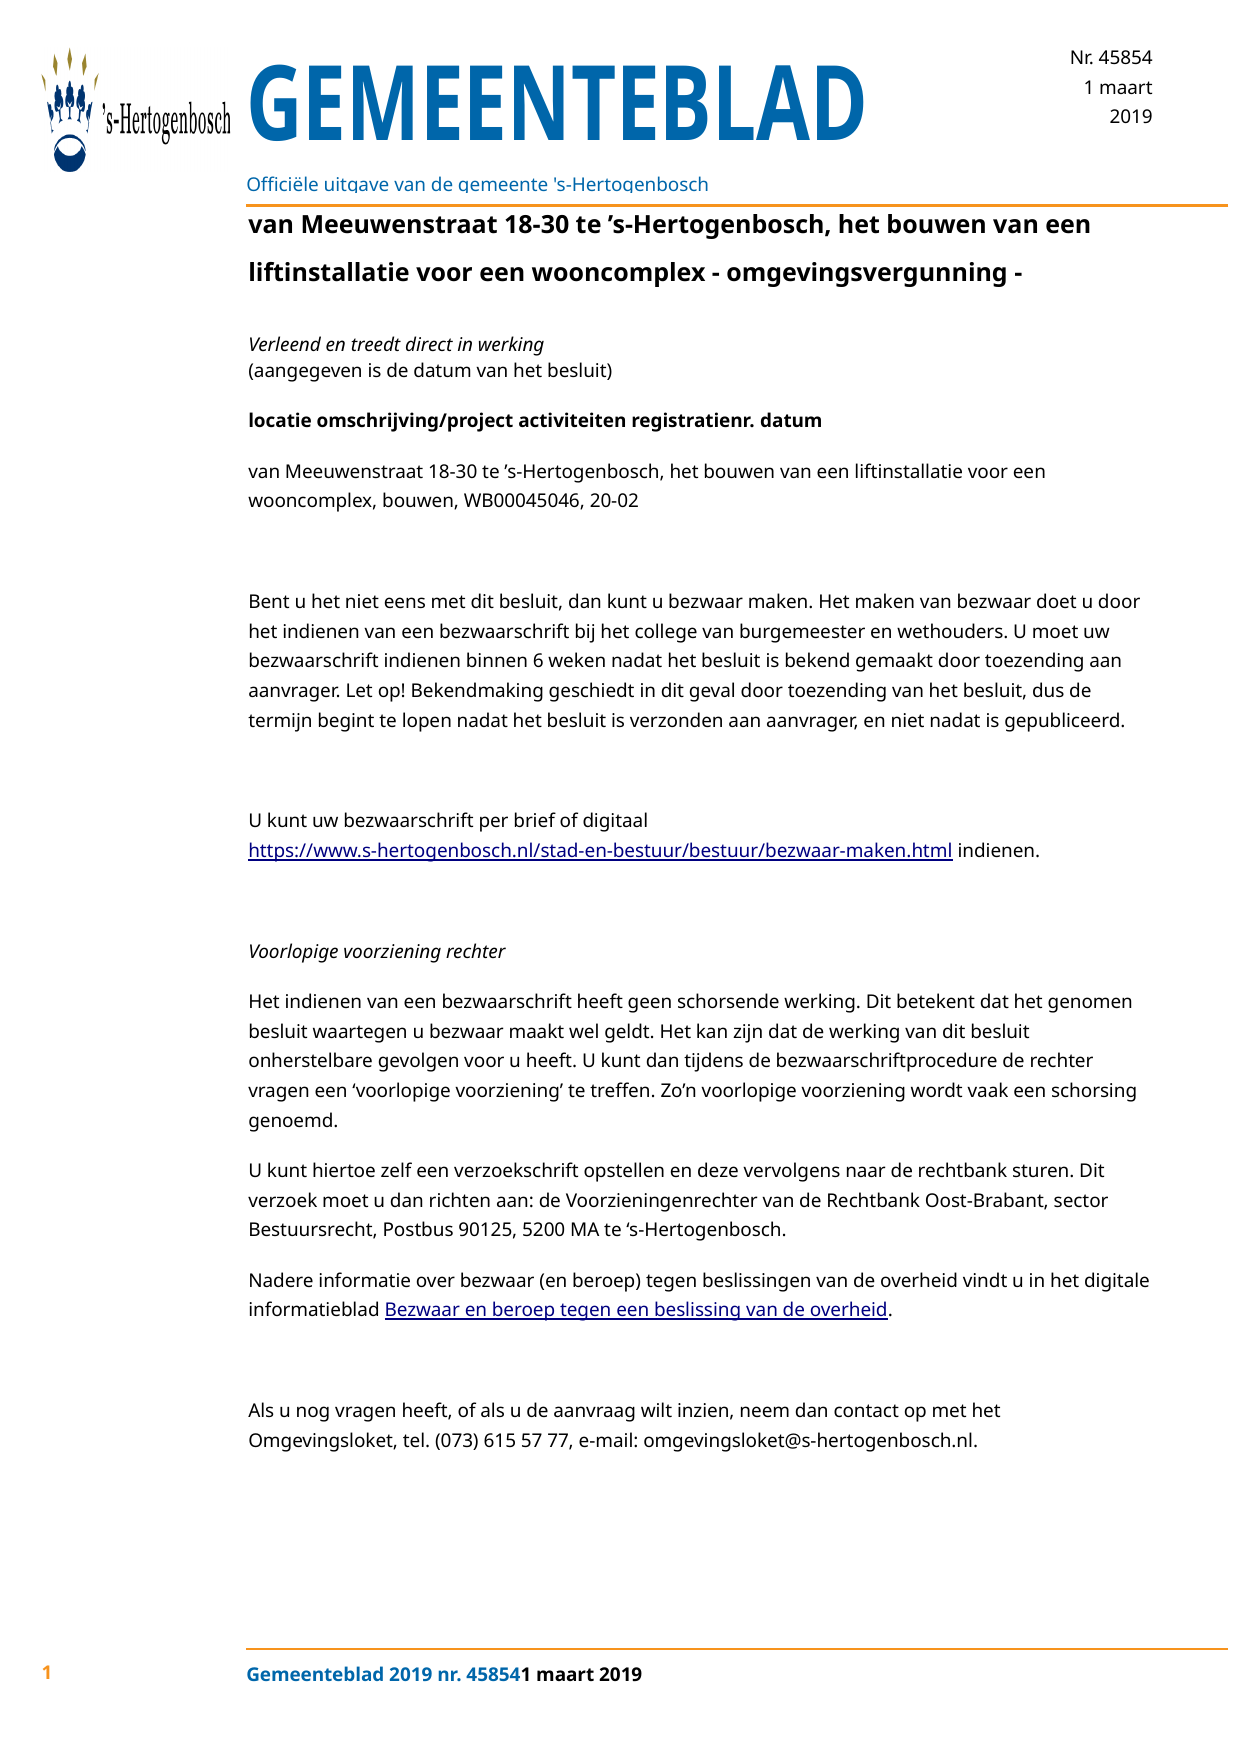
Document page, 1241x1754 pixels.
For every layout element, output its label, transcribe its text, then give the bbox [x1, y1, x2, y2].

text (aangegeven is de datum van het besluit) [248, 357, 1152, 383]
picture [41, 47, 231, 172]
text van Meeuwenstraat 18-30 te ’s-Hertogenbosch, het bouwen van een liftinstallatie voor een wooncomplex, bouwen, WB00045046, 20-02 [248, 458, 1152, 513]
text locatie omschrijving/project activiteiten registratienr. datum [248, 408, 1152, 433]
text Nadere informatie over bezwaar (en beroep) tegen beslissingen van de overheid vindt u in het digitale informatieblad Bezwaar en beroep tegen een beslissing van de overheid. [248, 1267, 1152, 1322]
text Het indienen van een bezwaarschrift heeft geen schorsende werking. Dit betekent dat het genomen besluit waartegen u bezwaar maakt wel geldt. Het kan zijn dat de werking van dit besluit onherstelbare gevolgen voor u heeft. U kunt dan tijdens de bezwaarschriftprocedure de rechter vragen een ‘voorlopige voorziening’ te treffen. Zo’n voorlopige voorziening wordt vaak een schorsing genoemd. [248, 988, 1152, 1132]
text Verleend en treedt direct in werking [248, 331, 1152, 357]
text Bent u het niet eens met dit besluit, dan kunt u bezwaar maken. Het maken van bezwaar doet u door het indienen van een bezwaarschrift bij het college van burgemeester en wethouders. U moet uw bezwaarschrift indienen binnen 6 weken nadat het besluit is bekend gemaakt door toezending aan aanvrager. Let op! Bekendmaking geschiedt in dit geval door toezending van het besluit, dus de termijn begint te lopen nadat het besluit is verzonden aan aanvrager, en niet nadat is gepubliceerd. [248, 588, 1152, 732]
text U kunt hiertoe zelf een verzoekschrift opstellen en deze vervolgens naar de rechtbank sturen. Dit verzoek moet u dan richten aan: de Voorzieningenrechter van de Rechtbank Oost-Brabant, sector Bestuursrecht, Postbus 90125, 5200 MA te ‘s-Hertogenbosch. [248, 1157, 1152, 1242]
text van Meeuwenstraat 18-30 te ’s-Hertogenbosch, het bouwen van een liftinstallatie voor een wooncomplex - omgevingsvergunning - [248, 207, 1152, 288]
text Voorlopige voorziening rechter [248, 938, 1152, 964]
text Als u nog vragen heeft, of als u de aanvraag wilt inzien, neem dan contact op met het Omgevingsloket, tel. (073) 615 57 77, e-mail: omgevingsloket@s-hertogenbosch.nl. [248, 1397, 1152, 1452]
text U kunt uw bezwaarschrift per brief of digitaal https://www.s-hertogenbosch.nl/stad-en-bestuur/bestuur/bezwaar-maken.html indienen. [248, 808, 1152, 863]
